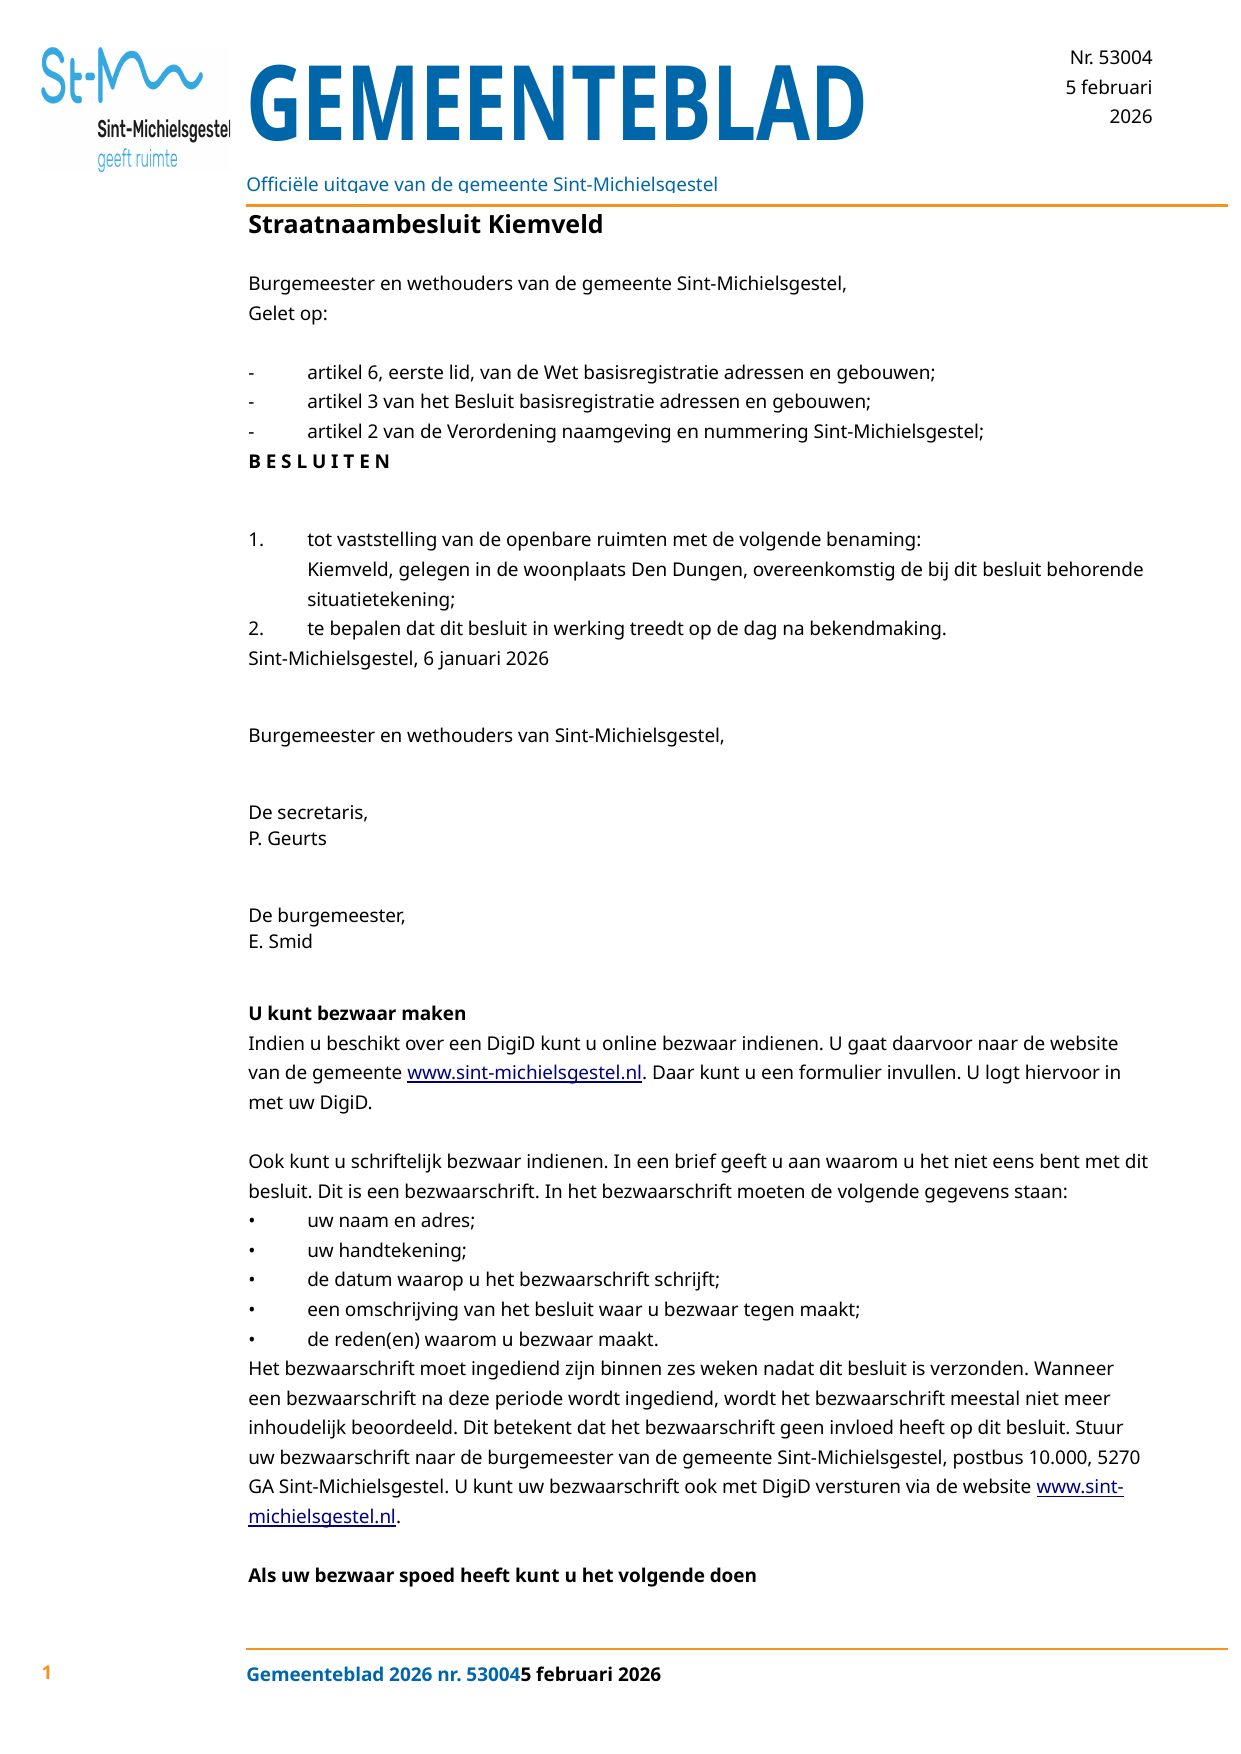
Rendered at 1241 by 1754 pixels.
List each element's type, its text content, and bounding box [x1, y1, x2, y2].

text E. Smid [248, 928, 1152, 954]
text Indien u beschikt over een DigiD kunt u online bezwaar indienen. U gaat daarvoor naar de website van de gemeente www.sint-michielsgestel.nl. Daar kunt u een formulier invullen. U logt hiervoor in met uw DigiD. [248, 1030, 1152, 1115]
text De secretaris, [248, 799, 1152, 825]
text Als uw bezwaar spoed heeft kunt u het volgende doen [248, 1562, 1152, 1588]
text Straatnaambesluit Kiemveld [248, 207, 1152, 241]
text U kunt bezwaar maken [248, 1000, 1152, 1026]
text Ook kunt u schriftelijk bezwaar indienen. In een brief geeft u aan waarom u het niet eens bent met dit besluit. Dit is een bezwaarschrift. In het bezwaarschrift moeten de volgende gegevens staan: [248, 1148, 1152, 1203]
text Gelet op: [248, 300, 1152, 326]
list tot vaststelling van de openbare ruimten met de volgende benaming: [248, 527, 1152, 552]
list de datum waarop u het bezwaarschrift schrijft; [248, 1267, 1152, 1292]
text P. Geurts [248, 825, 1152, 851]
list uw handtekening; [248, 1237, 1152, 1263]
list de reden(en) waarom u bezwaar maakt. [248, 1326, 1152, 1351]
list artikel 3 van het Besluit basisregistratie adressen en gebouwen; [248, 389, 1152, 414]
list te bepalen dat dit besluit in werking treedt op de dag na bekendmaking. [248, 615, 1152, 641]
list Kiemveld, gelegen in de woonplaats Den Dungen, overeenkomstig de bij dit besluit behorende situatietekening; [248, 556, 1152, 612]
text De burgemeester, [248, 902, 1152, 928]
text Burgemeester en wethouders van Sint-Michielsgestel, [248, 722, 1152, 748]
list artikel 6, eerste lid, van de Wet basisregistratie adressen en gebouwen; [248, 359, 1152, 385]
list een omschrijving van het besluit waar u bezwaar tegen maakt; [248, 1296, 1152, 1322]
text B E S L U I T E N [248, 448, 1152, 473]
list uw naam en adres; [248, 1207, 1152, 1233]
list artikel 2 van de Verordening naamgeving en nummering Sint-Michielsgestel; [248, 418, 1152, 444]
text Burgemeester en wethouders van de gemeente Sint-Michielsgestel, [248, 270, 1152, 296]
text Sint-Michielsgestel, 6 januari 2026 [248, 645, 1152, 671]
text Het bezwaarschrift moet ingediend zijn binnen zes weken nadat dit besluit is verzonden. Wanneer een bezwaarschrift na deze periode wordt ingediend, wordt het bezwaarschrift meestal niet meer inhoudelijk beoordeeld. Dit betekent dat het bezwaarschrift geen invloed heeft op dit besluit. Stuur uw bezwaarschrift naar de burgemeester van de gemeente Sint-Michielsgestel, postbus 10.000, 5270 GA Sint-Michielsgestel. U kunt uw bezwaarschrift ook met DigiD versturen via de website www.sint-michielsgestel.nl. [248, 1355, 1152, 1529]
picture [41, 47, 231, 172]
